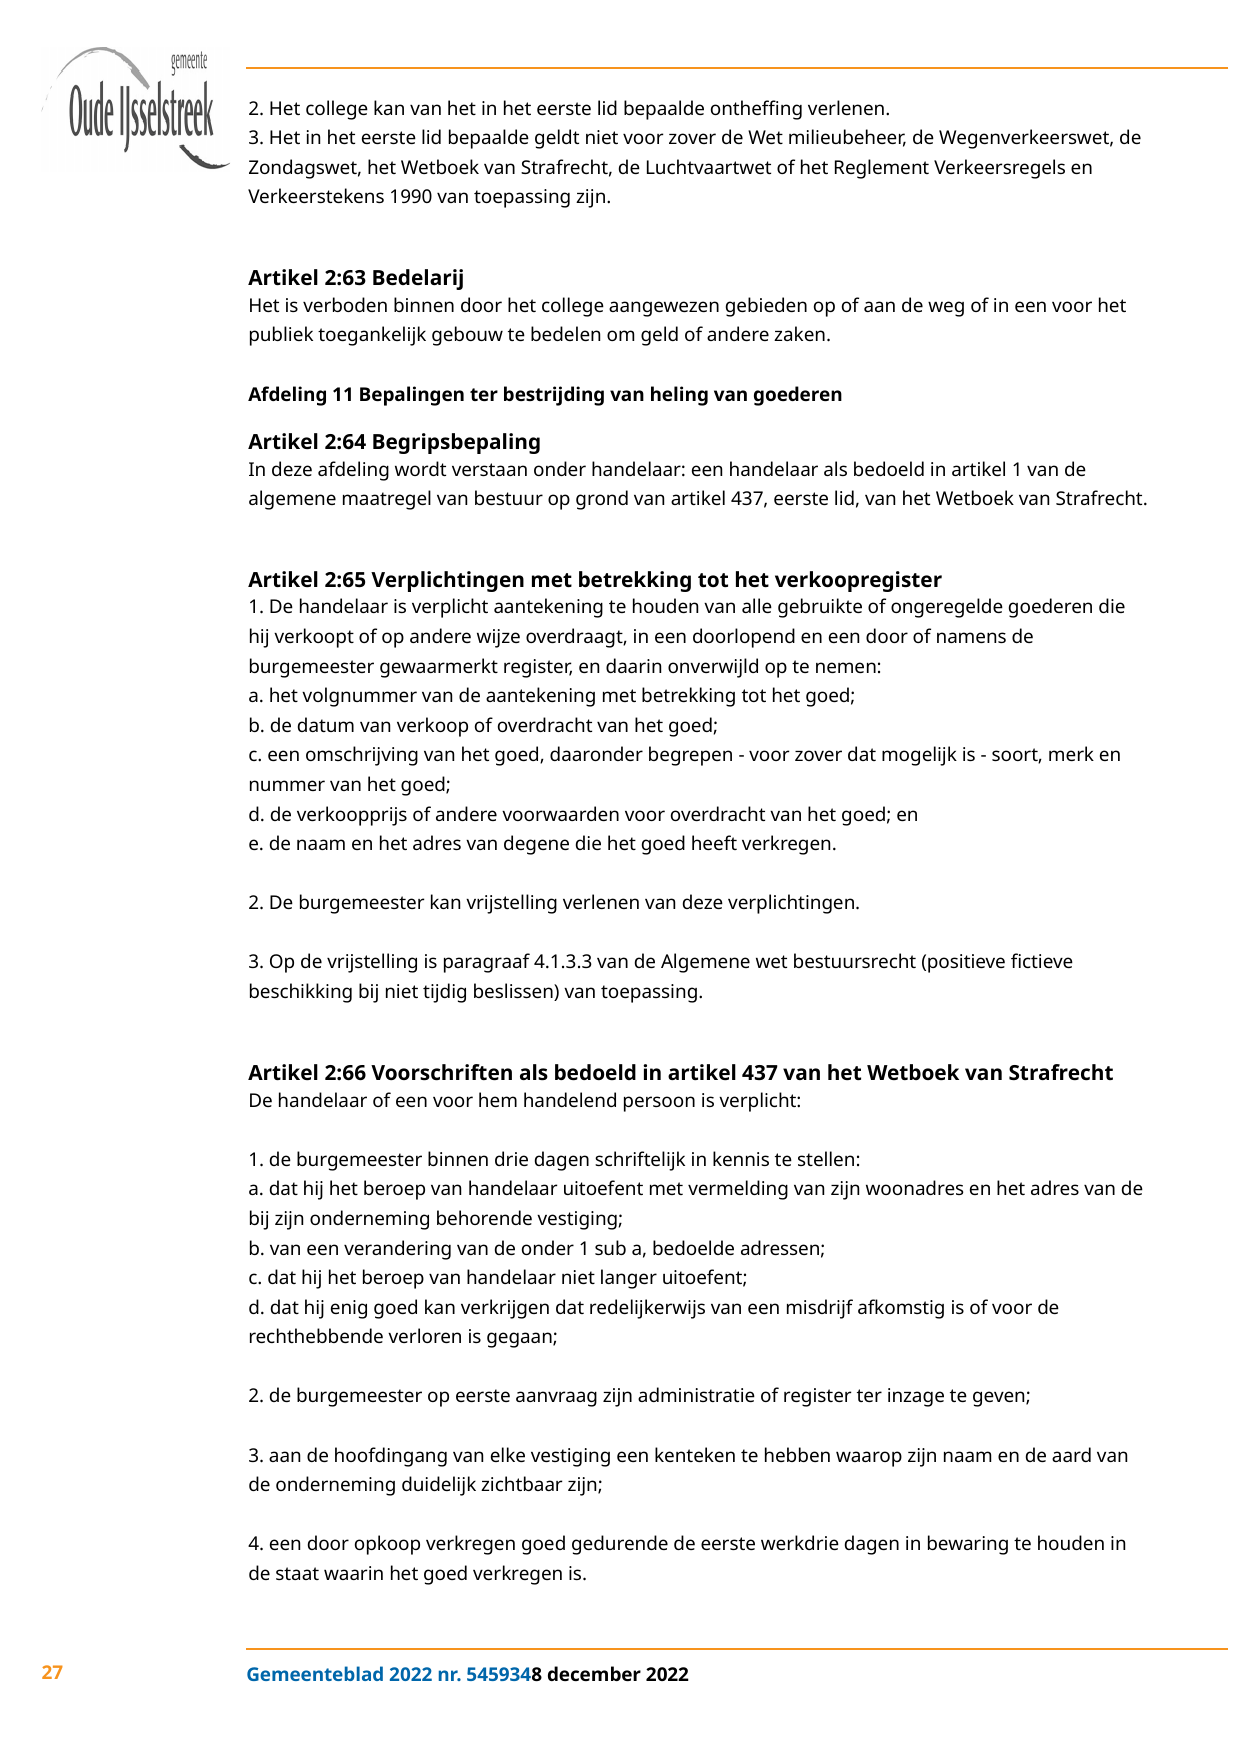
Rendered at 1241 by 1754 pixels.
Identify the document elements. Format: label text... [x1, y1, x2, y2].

text a. het volgnummer van de aantekening met betrekking tot het goed; [248, 682, 1152, 708]
text d. dat hij enig goed kan verkrijgen dat redelijkerwijs van een misdrijf afkomstig is of voor de rechthebbende verloren is gegaan; [248, 1294, 1152, 1349]
text c. dat hij het beroep van handelaar niet langer uitoefent; [248, 1264, 1152, 1290]
text Afdeling 11 Bepalingen ter bestrijding van heling van goederen [248, 381, 1152, 406]
text e. de naam en het adres van degene die het goed heeft verkregen. [248, 830, 1152, 856]
text 3. Op de vrijstelling is paragraaf 4.1.3.3 van de Algemene wet bestuursrecht (positieve fictieve beschikking bij niet tijdig beslissen) van toepassing. [248, 949, 1152, 1004]
text 3. Het in het eerste lid bepaalde geldt niet voor zover de Wet milieubeheer, de Wegenverkeerswet, de Zondagswet, het Wetboek van Strafrecht, de Luchtvaartwet of het Reglement Verkeersregels en Verkeerstekens 1990 van toepassing zijn. [248, 124, 1152, 209]
text 2. De burgemeester kan vrijstelling verlenen van deze verplichtingen. [248, 889, 1152, 915]
text b. de datum van verkoop of overdracht van het goed; [248, 712, 1152, 738]
text Artikel 2:66 Voorschriften als bedoeld in artikel 437 van het Wetboek van Strafrecht [248, 1058, 1152, 1087]
text Het is verboden binnen door het college aangewezen gebieden op of aan de weg of in een voor het publiek toegankelijk gebouw te bedelen om geld of andere zaken. [248, 292, 1152, 347]
text c. een omschrijving van het goed, daaronder begrepen - voor zover dat mogelijk is - soort, merk en nummer van het goed; [248, 742, 1152, 797]
text Artikel 2:65 Verplichtingen met betrekking tot het verkoopregister [248, 565, 1152, 594]
text 1. De handelaar is verplicht aantekening te houden van alle gebruikte of ongeregelde goederen die hij verkoopt of op andere wijze overdraagt, in een doorlopend en een door of namens de burgemeester gewaarmerkt register, en daarin onverwijld op te nemen: [248, 594, 1152, 679]
text Artikel 2:63 Bedelarij [248, 263, 1152, 292]
text 3. aan de hoofdingang van elke vestiging een kenteken te hebben waarop zijn naam en de aard van de onderneming duidelijk zichtbaar zijn; [248, 1442, 1152, 1497]
text De handelaar of een voor hem handelend persoon is verplicht: [248, 1087, 1152, 1112]
text Artikel 2:64 Begripsbepaling [248, 427, 1152, 456]
text 2. de burgemeester op eerste aanvraag zijn administratie of register ter inzage te geven; [248, 1383, 1152, 1408]
picture [41, 47, 231, 172]
text a. dat hij het beroep van handelaar uitoefent met vermelding van zijn woonadres en het adres van de bij zijn onderneming behorende vestiging; [248, 1176, 1152, 1231]
text In deze afdeling wordt verstaan onder handelaar: een handelaar als bedoeld in artikel 1 van de algemene maatregel van bestuur op grond van artikel 437, eerste lid, van het Wetboek van Strafrecht. [248, 456, 1152, 511]
text 2. Het college kan van het in het eerste lid bepaalde ontheffing verlenen. [248, 95, 1152, 121]
text 4. een door opkoop verkregen goed gedurende de eerste werkdrie dagen in bewaring te houden in de staat waarin het goed verkregen is. [248, 1531, 1152, 1586]
text 1. de burgemeester binnen drie dagen schriftelijk in kennis te stellen: [248, 1146, 1152, 1172]
text b. van een verandering van de onder 1 sub a, bedoelde adressen; [248, 1235, 1152, 1260]
text d. de verkoopprijs of andere voorwaarden voor overdracht van het goed; en [248, 801, 1152, 827]
